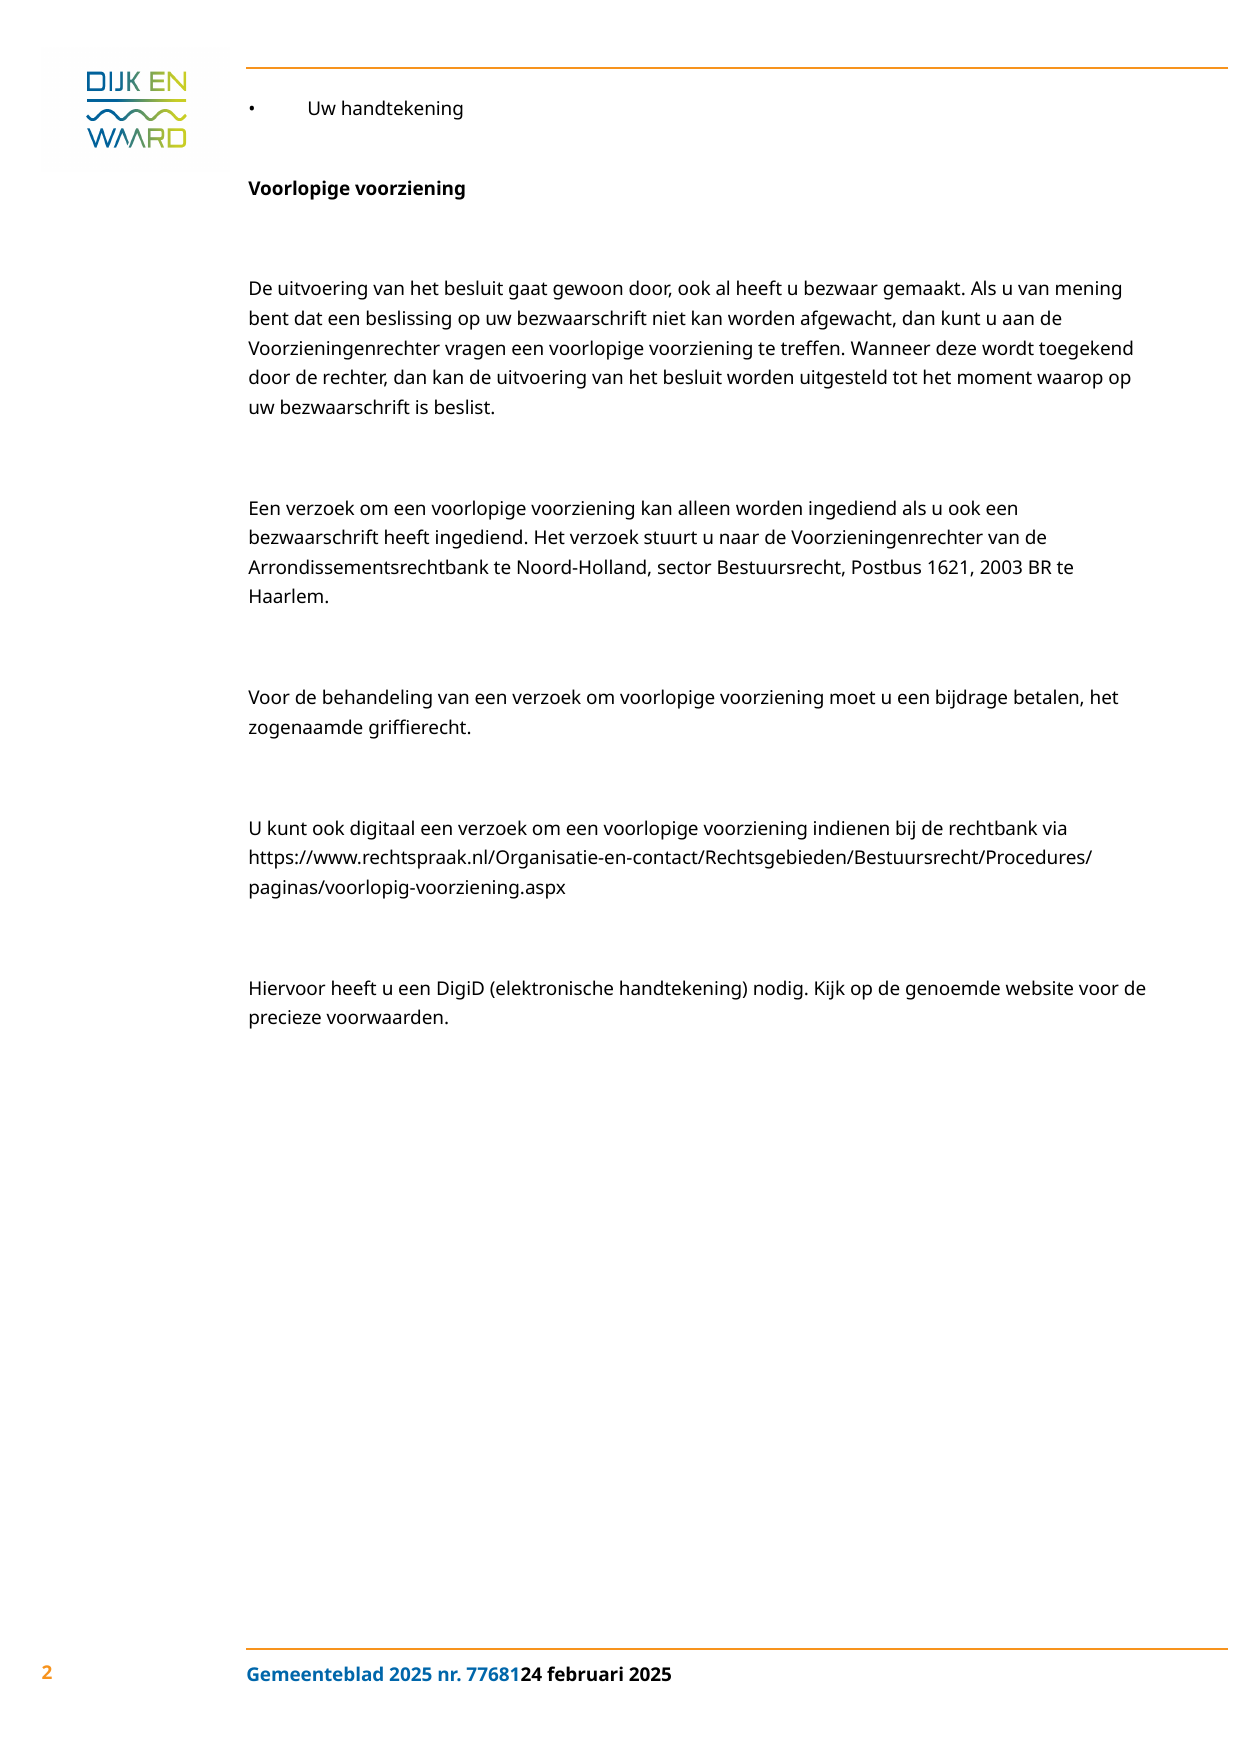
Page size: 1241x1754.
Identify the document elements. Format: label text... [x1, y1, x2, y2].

list Uw handtekening [248, 95, 1152, 121]
text Een verzoek om een voorlopige voorziening kan alleen worden ingediend als u ook een bezwaarschrift heeft ingediend. Het verzoek stuurt u naar de Voorzieningenrechter van de Arrondissementsrechtbank te Noord-Holland, sector Bestuursrecht, Postbus 1621, 2003 BR te Haarlem. [248, 495, 1152, 609]
picture [41, 47, 231, 172]
text Voor de behandeling van een verzoek om voorlopige voorziening moet u een bijdrage betalen, het zogenaamde griffierecht. [248, 684, 1152, 740]
text De uitvoering van het besluit gaat gewoon door, ook al heeft u bezwaar gemaakt. Als u van mening bent dat een beslissing op uw bezwaarschrift niet kan worden afgewacht, dan kunt u aan de Voorzieningenrechter vragen een voorlopige voorziening te treffen. Wanneer deze wordt toegekend door de rechter, dan kan de uitvoering van het besluit worden uitgesteld tot het moment waarop op uw bezwaarschrift is beslist. [248, 276, 1152, 420]
text Hiervoor heeft u een DigiD (elektronische handtekening) nodig. Kijk op de genoemde website voor de precieze voorwaarden. [248, 975, 1152, 1030]
text Voorlopige voorziening [248, 175, 1152, 201]
text U kunt ook digitaal een verzoek om een voorlopige voorziening indienen bij de rechtbank via https://www.rechtspraak.nl/Organisatie-en-contact/Rechtsgebieden/Bestuursrecht/Procedures/paginas/voorlopig-voorziening.aspx [248, 815, 1152, 900]
